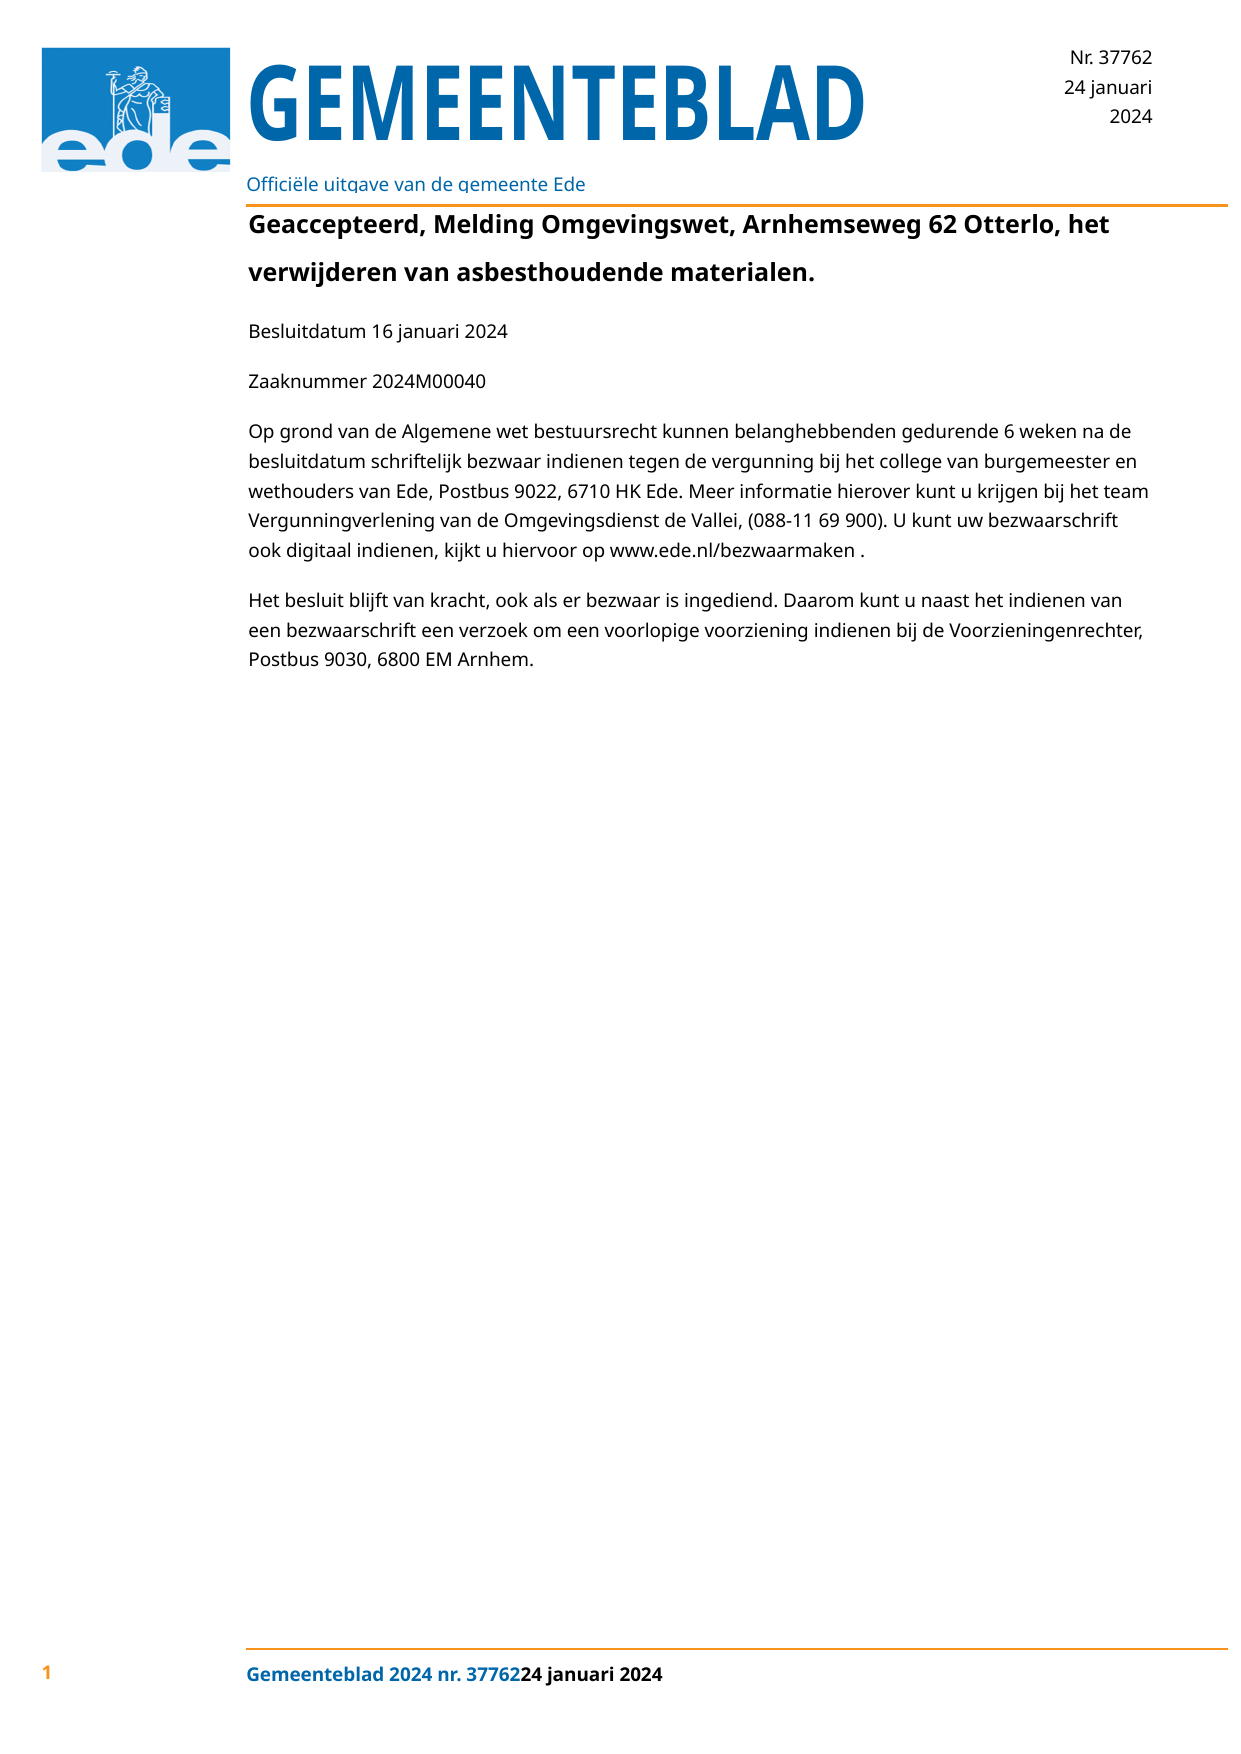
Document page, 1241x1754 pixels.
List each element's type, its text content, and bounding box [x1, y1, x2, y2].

picture [41, 47, 231, 172]
text Besluitdatum 16 januari 2024 [248, 318, 1152, 344]
text Het besluit blijft van kracht, ook als er bezwaar is ingediend. Daarom kunt u naast het indienen van een bezwaarschrift een verzoek om een voorlopige voorziening indienen bij de Voorzieningenrechter, Postbus 9030, 6800 EM Arnhem. [248, 587, 1152, 672]
text Geaccepteerd, Melding Omgevingswet, Arnhemseweg 62 Otterlo, het verwijderen van asbesthoudende materialen. [248, 207, 1152, 288]
text Zaaknummer 2024M00040 [248, 368, 1152, 394]
text Op grond van de Algemene wet bestuursrecht kunnen belanghebbenden gedurende 6 weken na de besluitdatum schriftelijk bezwaar indienen tegen de vergunning bij het college van burgemeester en wethouders van Ede, Postbus 9022, 6710 HK Ede. Meer informatie hierover kunt u krijgen bij het team Vergunningverlening van de Omgevingsdienst de Vallei, (088-11 69 900). U kunt uw bezwaarschrift ook digitaal indienen, kijkt u hiervoor op www.ede.nl/bezwaarmaken . [248, 419, 1152, 563]
